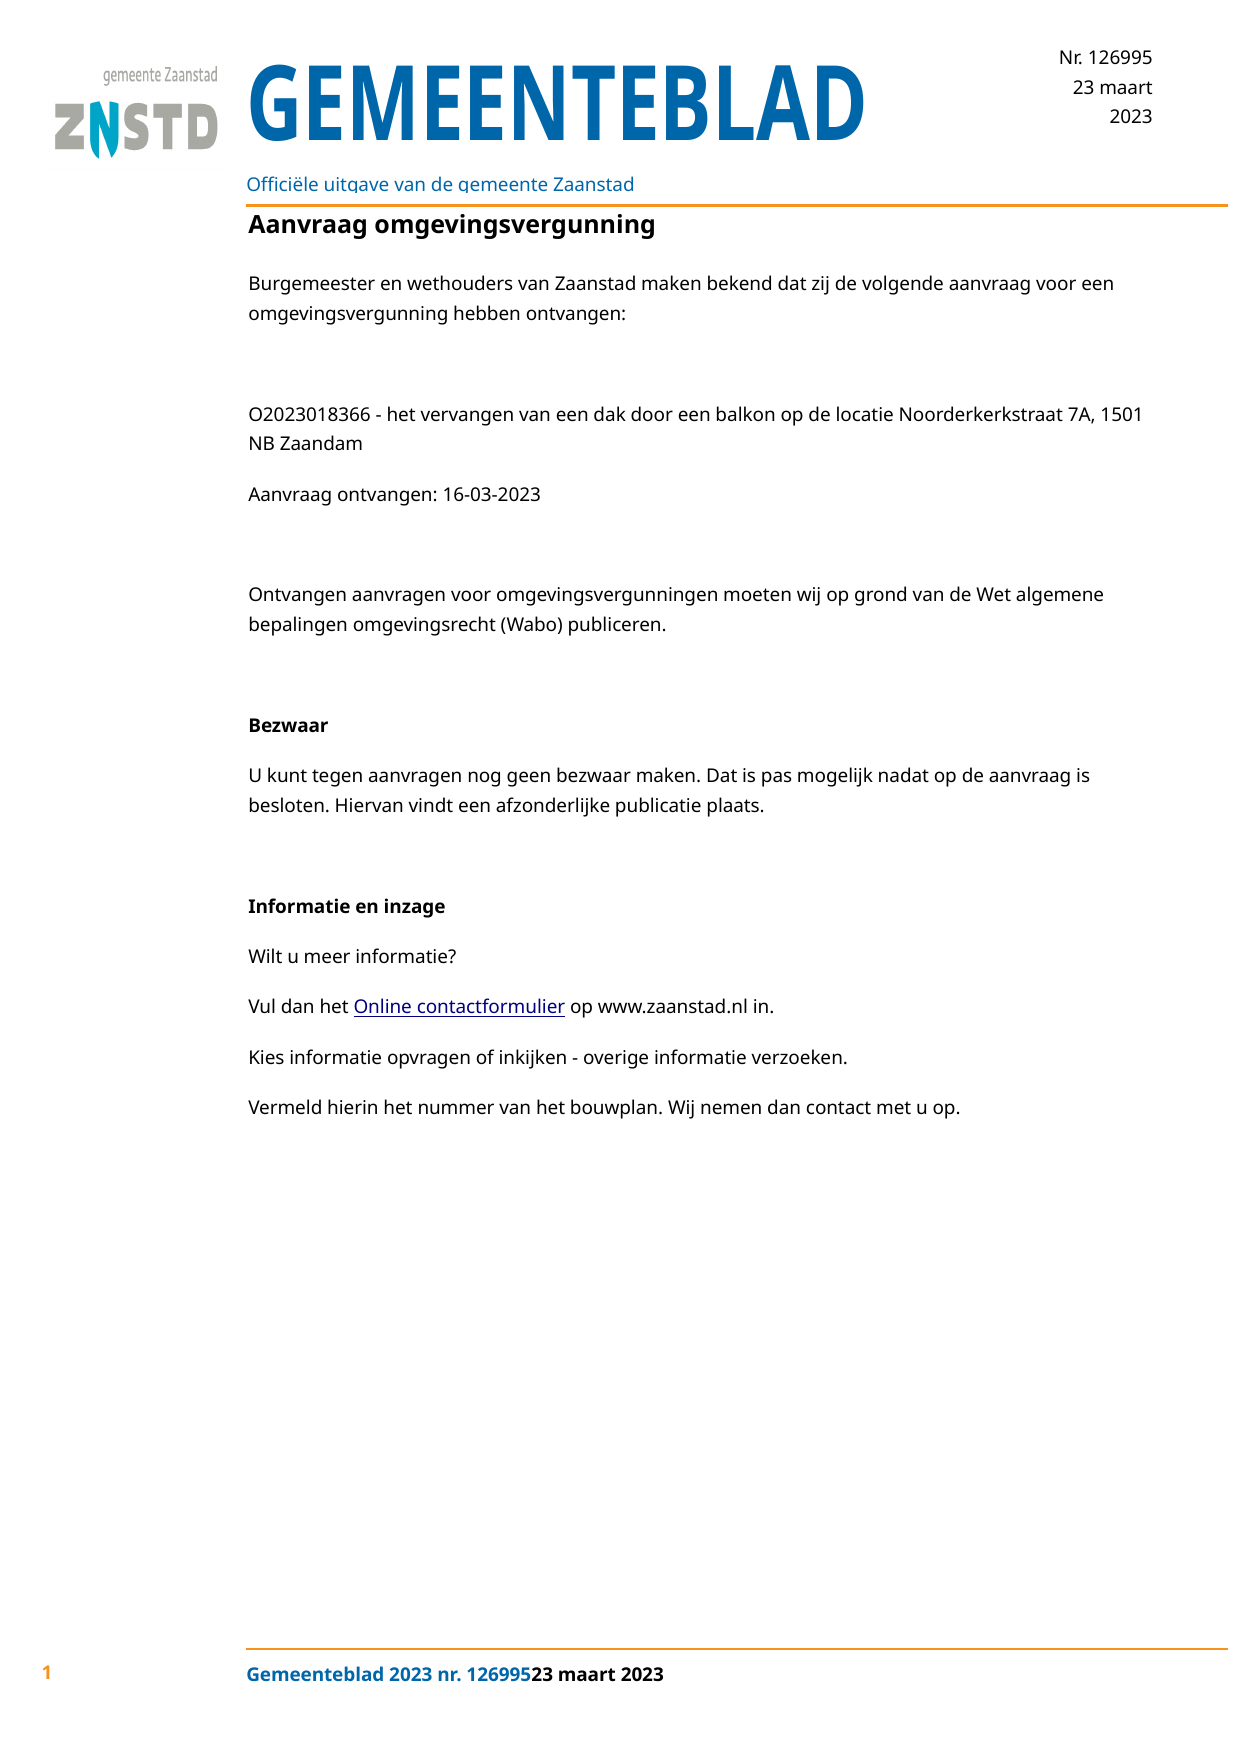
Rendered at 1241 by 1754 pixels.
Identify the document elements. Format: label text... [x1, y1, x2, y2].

text Bezwaar [248, 712, 1152, 738]
text O2023018366 - het vervangen van een dak door een balkon op de locatie Noorderkerkstraat 7A, 1501 NB Zaandam [248, 401, 1152, 456]
text Vermeld hierin het nummer van het bouwplan. Wij nemen dan contact met u op. [248, 1094, 1152, 1120]
text Kies informatie opvragen of inkijken - overige informatie verzoeken. [248, 1044, 1152, 1070]
text Informatie en inzage [248, 893, 1152, 918]
text Aanvraag omgevingsvergunning [248, 207, 1152, 241]
picture [41, 47, 231, 172]
text Wilt u meer informatie? [248, 943, 1152, 969]
text Ontvangen aanvragen voor omgevingsvergunningen moeten wij op grond van de Wet algemene bepalingen omgevingsrecht (Wabo) publiceren. [248, 582, 1152, 637]
text U kunt tegen aanvragen nog geen bezwaar maken. Dat is pas mogelijk nadat op de aanvraag is besloten. Hiervan vindt een afzonderlijke publicatie plaats. [248, 762, 1152, 818]
text Aanvraag ontvangen: 16-03-2023 [248, 481, 1152, 506]
text Burgemeester en wethouders van Zaanstad maken bekend dat zij de volgende aanvraag voor een omgevingsvergunning hebben ontvangen: [248, 270, 1152, 326]
text Vul dan het Online contactformulier op www.zaanstad.nl in. [248, 994, 1152, 1019]
